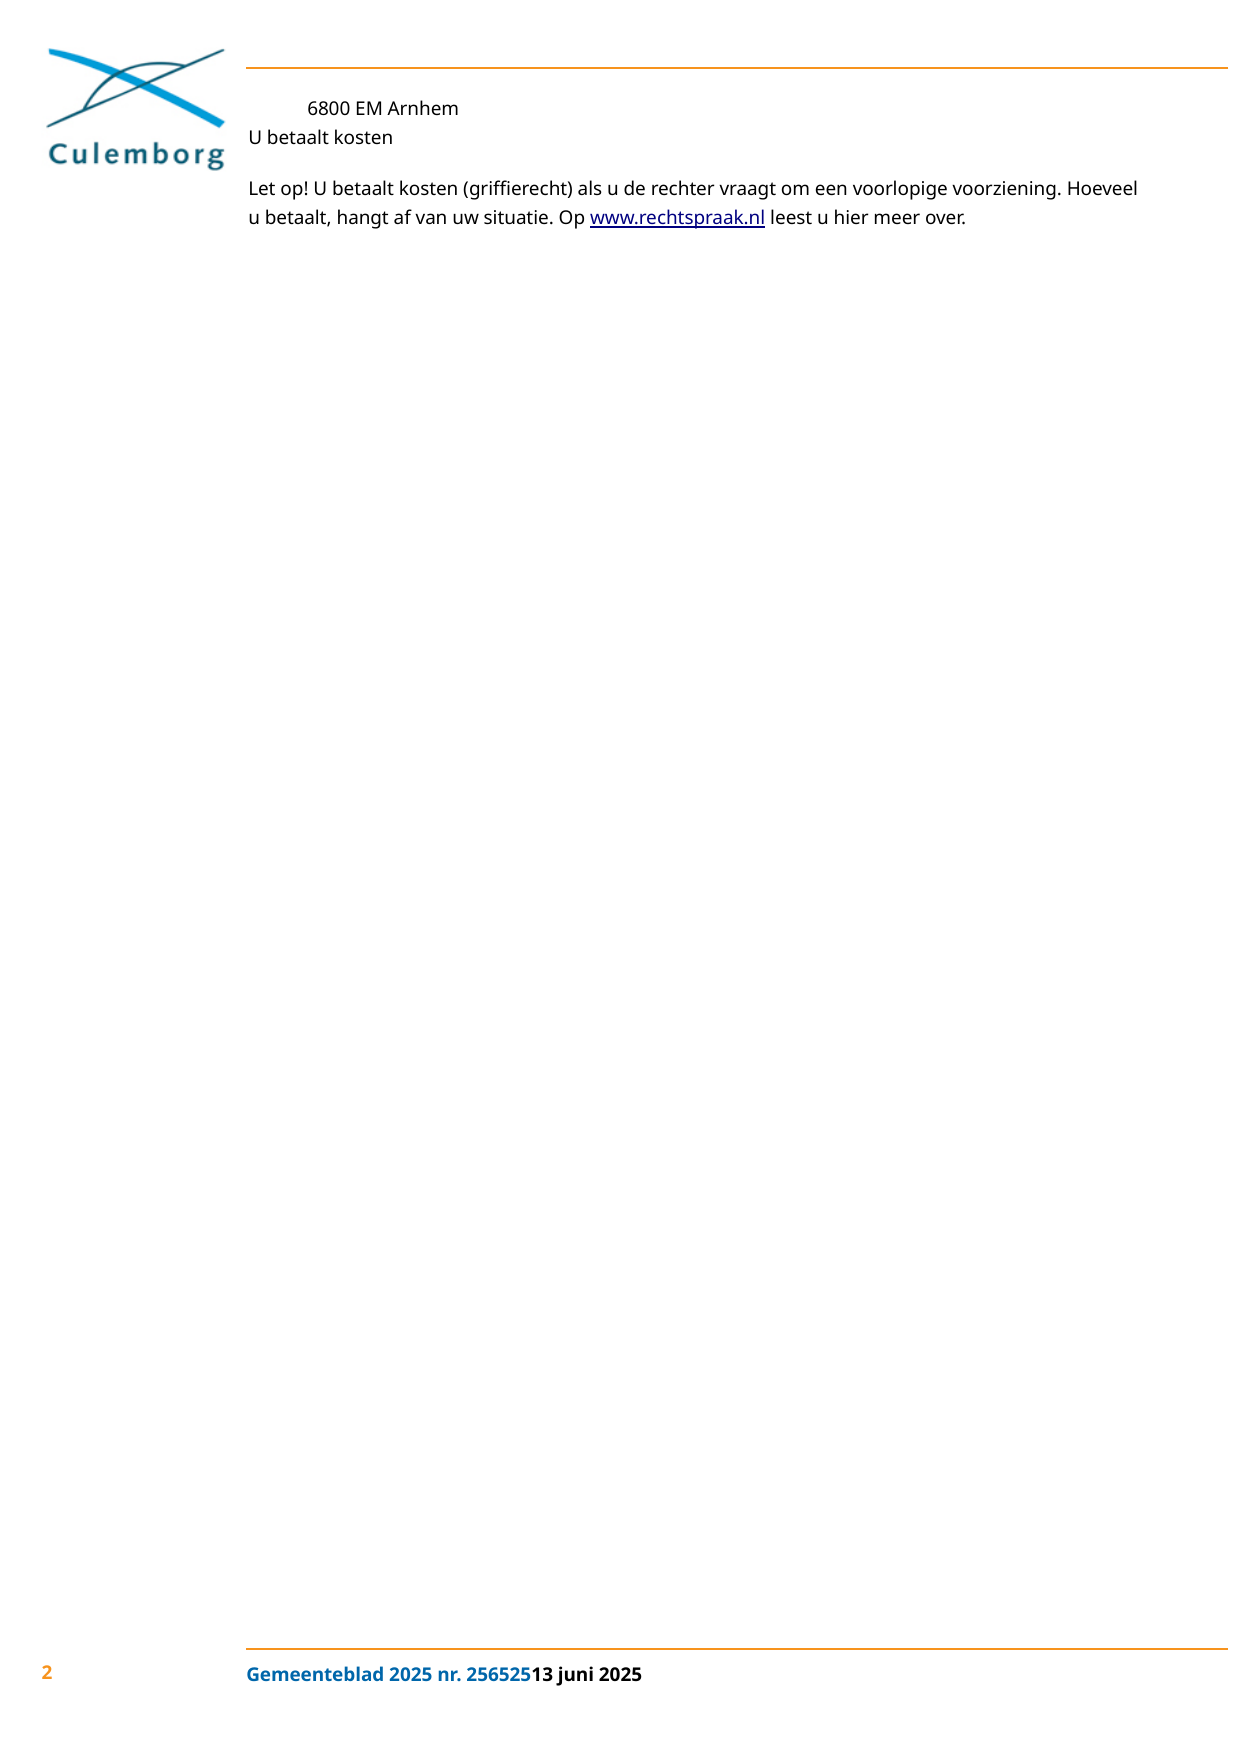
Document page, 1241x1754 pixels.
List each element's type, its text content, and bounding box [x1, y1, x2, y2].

text U betaalt kosten [248, 124, 1152, 150]
list 6800 EM Arnhem [248, 95, 1152, 121]
picture [41, 47, 231, 172]
text Let op! U betaalt kosten (griffierecht) als u de rechter vraagt om een voorlopige voorziening. Hoeveel u betaalt, hangt af van uw situatie. Op www.rechtspraak.nl leest u hier meer over. [248, 175, 1152, 230]
